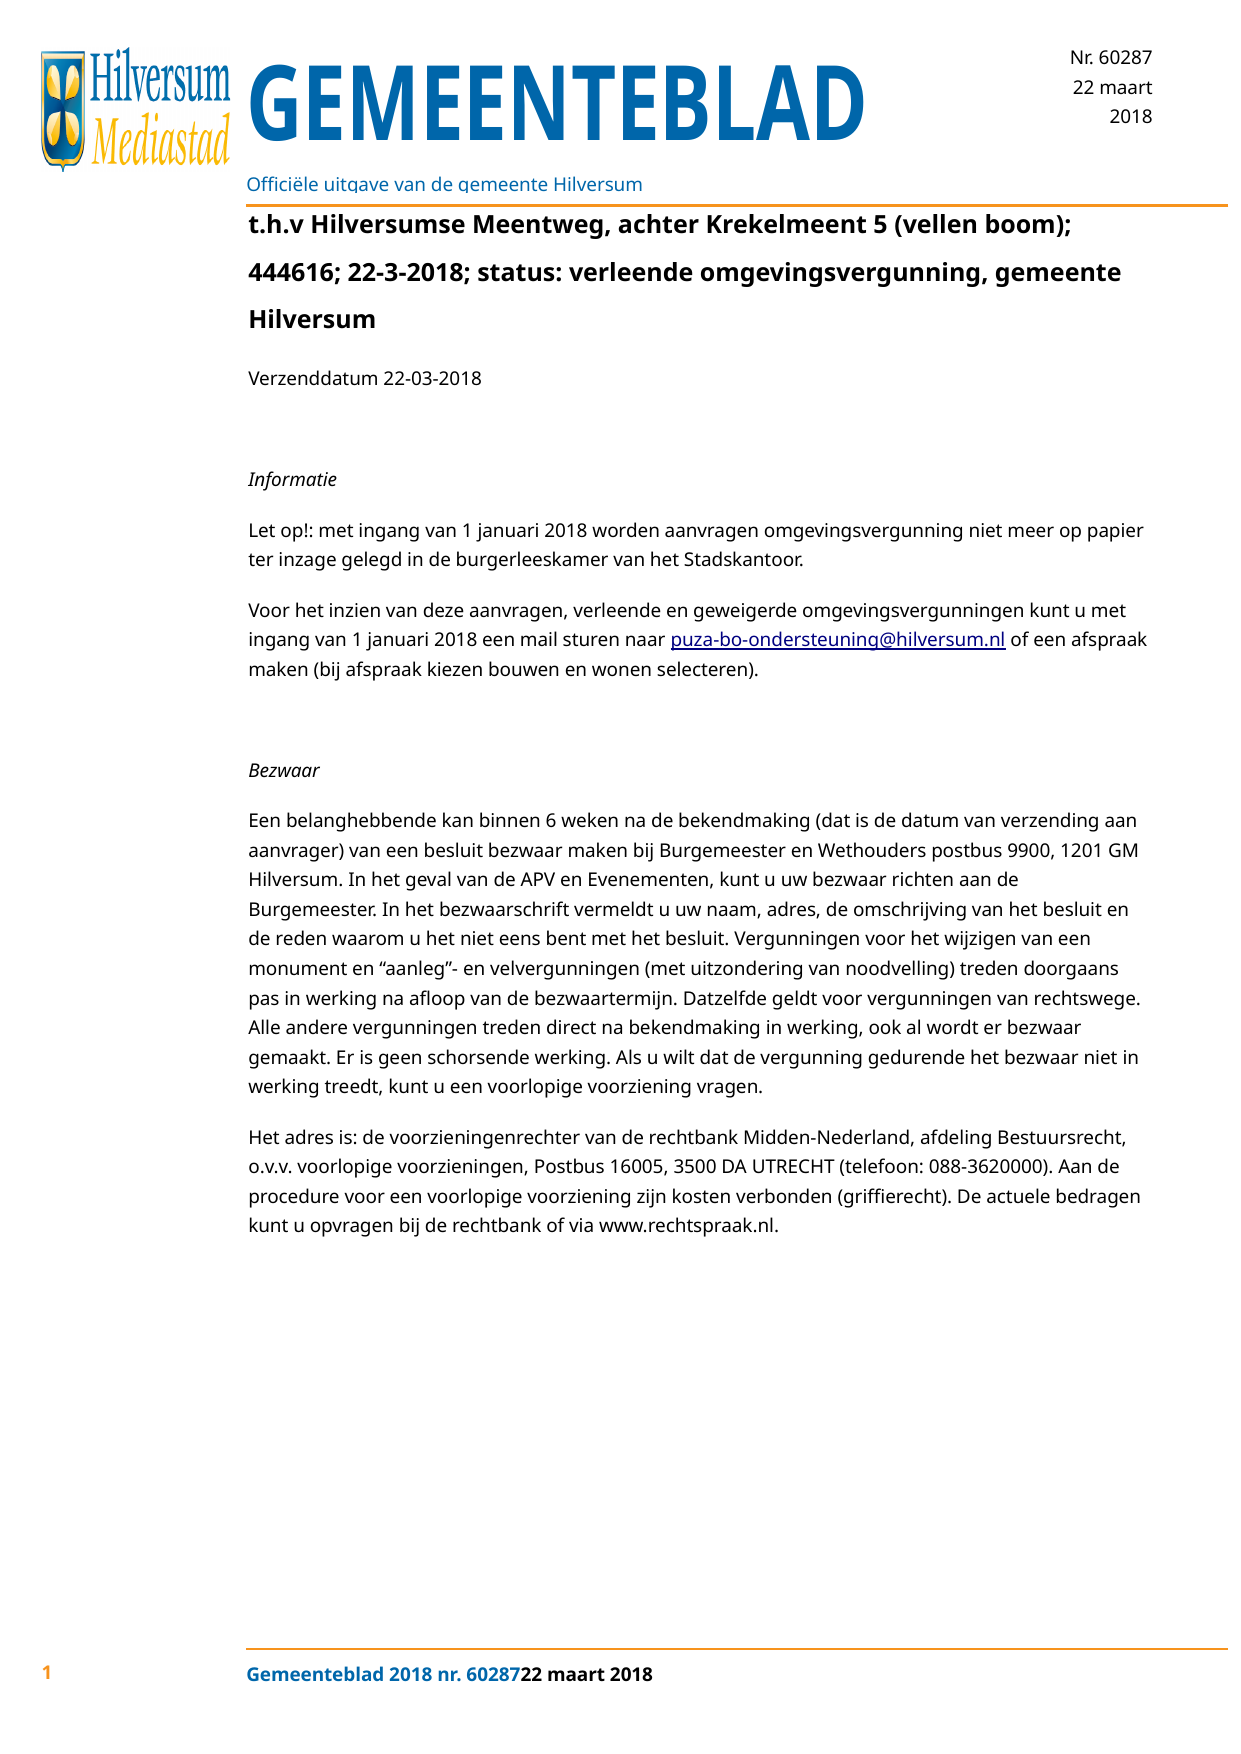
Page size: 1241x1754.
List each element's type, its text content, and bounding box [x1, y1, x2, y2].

text Informatie [248, 466, 1152, 492]
text Verzenddatum 22-03-2018 [248, 366, 1152, 391]
text Let op!: met ingang van 1 januari 2018 worden aanvragen omgevingsvergunning niet meer op papier ter inzage gelegd in de burgerleeskamer van het Stadskantoor. [248, 517, 1152, 572]
text Een belanghebbende kan binnen 6 weken na de bekendmaking (dat is de datum van verzending aan aanvrager) van een besluit bezwaar maken bij Burgemeester en Wethouders postbus 9900, 1201 GM Hilversum. In het geval van de APV en Evenementen, kunt u uw bezwaar richten aan de Burgemeester. In het bezwaarschrift vermeldt u uw naam, adres, de omschrijving van het besluit en de reden waarom u het niet eens bent met het besluit. Vergunningen voor het wijzigen van een monument en “aanleg”- en velvergunningen (met uitzondering van noodvelling) treden doorgaans pas in werking na afloop van de bezwaartermijn. Datzelfde geldt voor vergunningen van rechtswege. Alle andere vergunningen treden direct na bekendmaking in werking, ook al wordt er bezwaar gemaakt. Er is geen schorsende werking. Als u wilt dat de vergunning gedurende het bezwaar niet in werking treedt, kunt u een voorlopige voorziening vragen. [248, 807, 1152, 1099]
text Het adres is: de voorzieningenrechter van de rechtbank Midden-Nederland, afdeling Bestuursrecht, o.v.v. voorlopige voorzieningen, Postbus 16005, 3500 DA UTRECHT (telefoon: 088-3620000). Aan de procedure voor een voorlopige voorziening zijn kosten verbonden (griffierecht). De actuele bedragen kunt u opvragen bij de rechtbank of via www.rechtspraak.nl. [248, 1124, 1152, 1238]
text t.h.v Hilversumse Meentweg, achter Krekelmeent 5 (vellen boom); 444616; 22-3-2018; status: verleende omgevingsvergunning, gemeente Hilversum [248, 207, 1152, 336]
picture [41, 47, 231, 172]
text Bezwaar [248, 757, 1152, 782]
text Voor het inzien van deze aanvragen, verleende en geweigerde omgevingsvergunningen kunt u met ingang van 1 januari 2018 een mail sturen naar puza-bo-ondersteuning@hilversum.nl of een afspraak maken (bij afspraak kiezen bouwen en wonen selecteren). [248, 597, 1152, 682]
